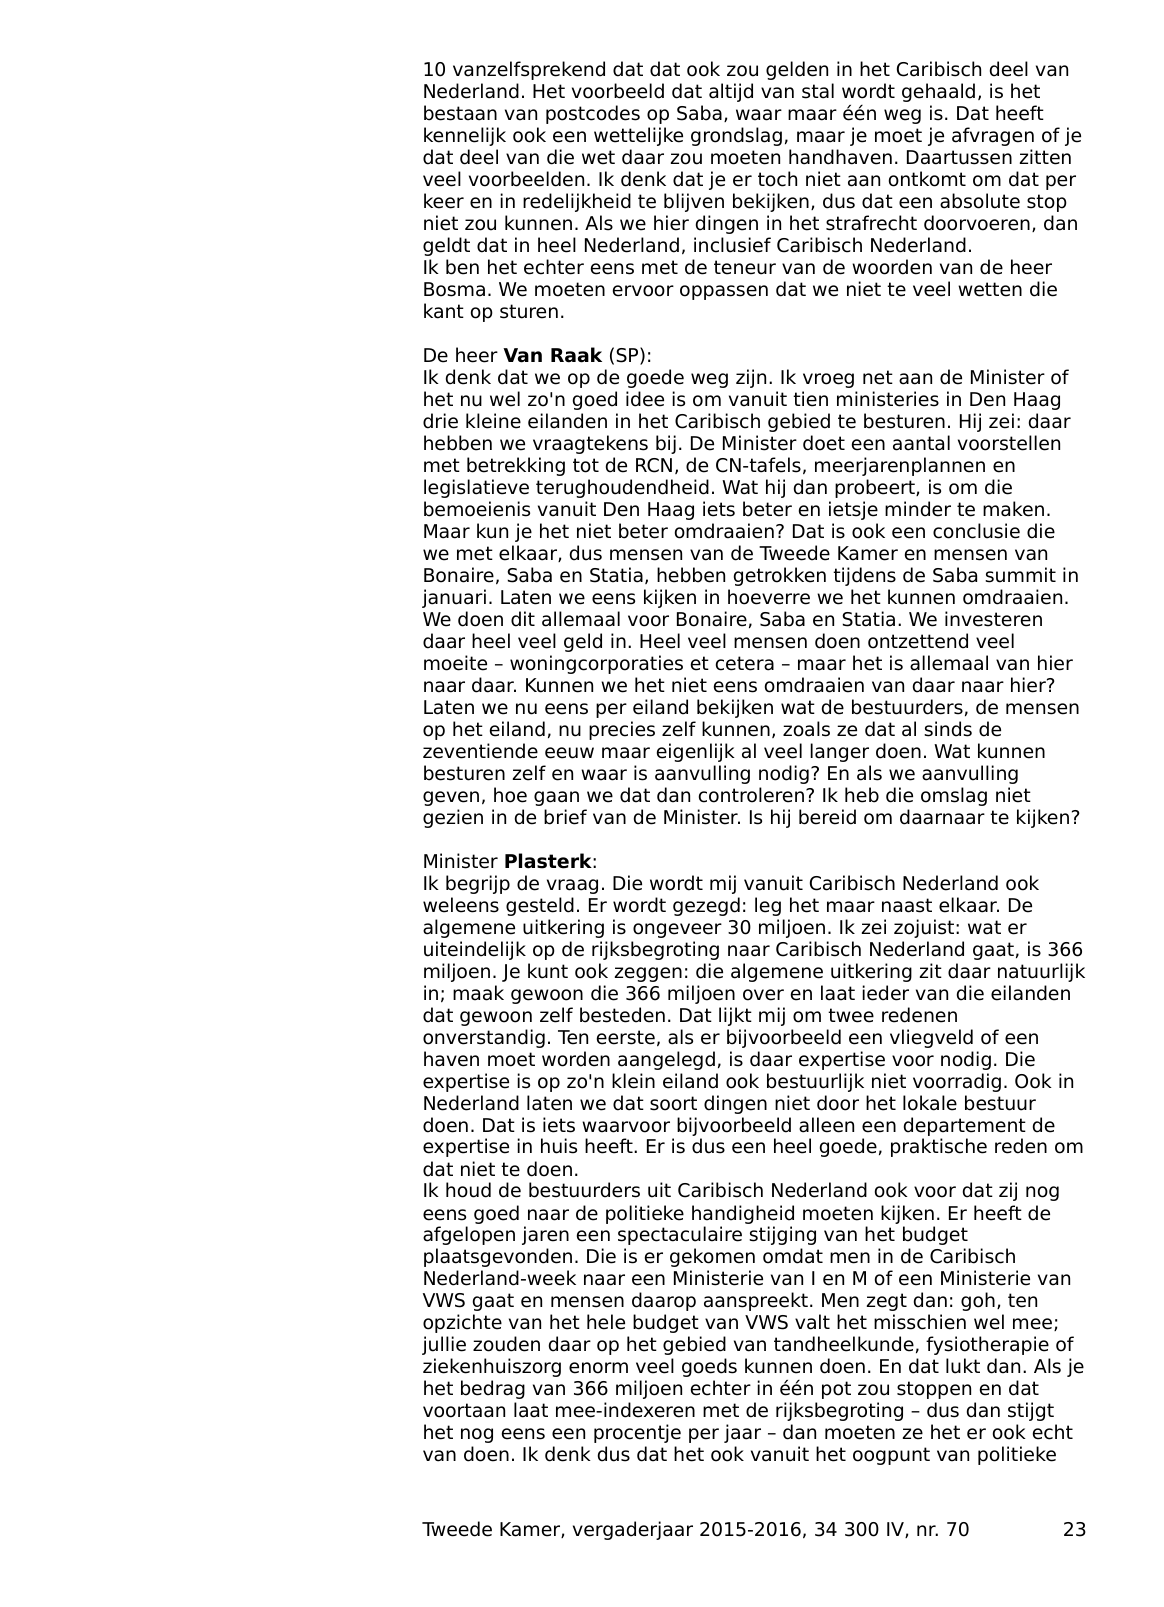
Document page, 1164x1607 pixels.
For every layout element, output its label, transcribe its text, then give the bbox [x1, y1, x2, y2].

text Minister Plasterk: [422, 851, 1087, 873]
text De heer Van Raak (SP): [422, 345, 1087, 367]
text Ik ben het echter eens met de teneur van de woorden van de heer Bosma. We moeten ervoor oppassen dat we niet te veel wetten die kant op sturen. [422, 257, 1087, 323]
text Ik begrijp de vraag. Die wordt mij vanuit Caribisch Nederland ook weleens gesteld. Er wordt gezegd: leg het maar naast elkaar. De algemene uitkering is ongeveer 30 miljoen. Ik zei zojuist: wat er uiteindelijk op de rijksbegroting naar Caribisch Nederland gaat, is 366 miljoen. Je kunt ook zeggen: die algemene uitkering zit daar natuurlijk in; maak gewoon die 366 miljoen over en laat ieder van die eilanden dat gewoon zelf besteden. Dat lijkt mij om twee redenen onverstandig. Ten eerste, als er bijvoorbeeld een vliegveld of een haven moet worden aangelegd, is daar expertise voor nodig. Die expertise is op zo'n klein eiland ook bestuurlijk niet voorradig. Ook in Nederland laten we dat soort dingen niet door het lokale bestuur doen. Dat is iets waarvoor bijvoorbeeld alleen een departement de expertise in huis heeft. Er is dus een heel goede, praktische reden om dat niet te doen. [422, 873, 1087, 1180]
text 10 vanzelfsprekend dat dat ook zou gelden in het Caribisch deel van Nederland. Het voorbeeld dat altijd van stal wordt gehaald, is het bestaan van postcodes op Saba, waar maar één weg is. Dat heeft kennelijk ook een wettelijke grondslag, maar je moet je afvragen of je dat deel van die wet daar zou moeten handhaven. Daartussen zitten veel voorbeelden. Ik denk dat je er toch niet aan ontkomt om dat per keer en in redelijkheid te blijven bekijken, dus dat een absolute stop niet zou kunnen. Als we hier dingen in het strafrecht doorvoeren, dan geldt dat in heel Nederland, inclusief Caribisch Nederland. [422, 59, 1087, 257]
text Ik houd de bestuurders uit Caribisch Nederland ook voor dat zij nog eens goed naar de politieke handigheid moeten kijken. Er heeft de afgelopen jaren een spectaculaire stijging van het budget plaatsgevonden. Die is er gekomen omdat men in de Caribisch Nederland-week naar een Ministerie van I en M of een Ministerie van VWS gaat en mensen daarop aanspreekt. Men zegt dan: goh, ten opzichte van het hele budget van VWS valt het misschien wel mee; jullie zouden daar op het gebied van tandheelkunde, fysiotherapie of ziekenhuiszorg enorm veel goeds kunnen doen. En dat lukt dan. Als je het bedrag van 366 miljoen echter in één pot zou stoppen en dat voortaan laat mee-indexeren met de rijksbegroting – dus dan stijgt het nog eens een procentje per jaar – dan moeten ze het er ook echt van doen. Ik denk dus dat het ook vanuit het oogpunt van politieke [422, 1180, 1087, 1466]
text Ik denk dat we op de goede weg zijn. Ik vroeg net aan de Minister of het nu wel zo'n goed idee is om vanuit tien ministeries in Den Haag drie kleine eilanden in het Caribisch gebied te besturen. Hij zei: daar hebben we vraagtekens bij. De Minister doet een aantal voorstellen met betrekking tot de RCN, de CN-tafels, meerjarenplannen en legislatieve terughoudendheid. Wat hij dan probeert, is om die bemoeienis vanuit Den Haag iets beter en ietsje minder te maken. Maar kun je het niet beter omdraaien? Dat is ook een conclusie die we met elkaar, dus mensen van de Tweede Kamer en mensen van Bonaire, Saba en Statia, hebben getrokken tijdens de Saba summit in januari. Laten we eens kijken in hoeverre we het kunnen omdraaien. We doen dit allemaal voor Bonaire, Saba en Statia. We investeren daar heel veel geld in. Heel veel mensen doen ontzettend veel moeite – woningcorporaties et cetera – maar het is allemaal van hier naar daar. Kunnen we het niet eens omdraaien van daar naar hier? Laten we nu eens per eiland bekijken wat de bestuurders, de mensen op het eiland, nu precies zelf kunnen, zoals ze dat al sinds de zeventiende eeuw maar eigenlijk al veel langer doen. Wat kunnen besturen zelf en waar is aanvulling nodig? En als we aanvulling geven, hoe gaan we dat dan controleren? Ik heb die omslag niet gezien in de brief van de Minister. Is hij bereid om daarnaar te kijken? [422, 367, 1087, 828]
